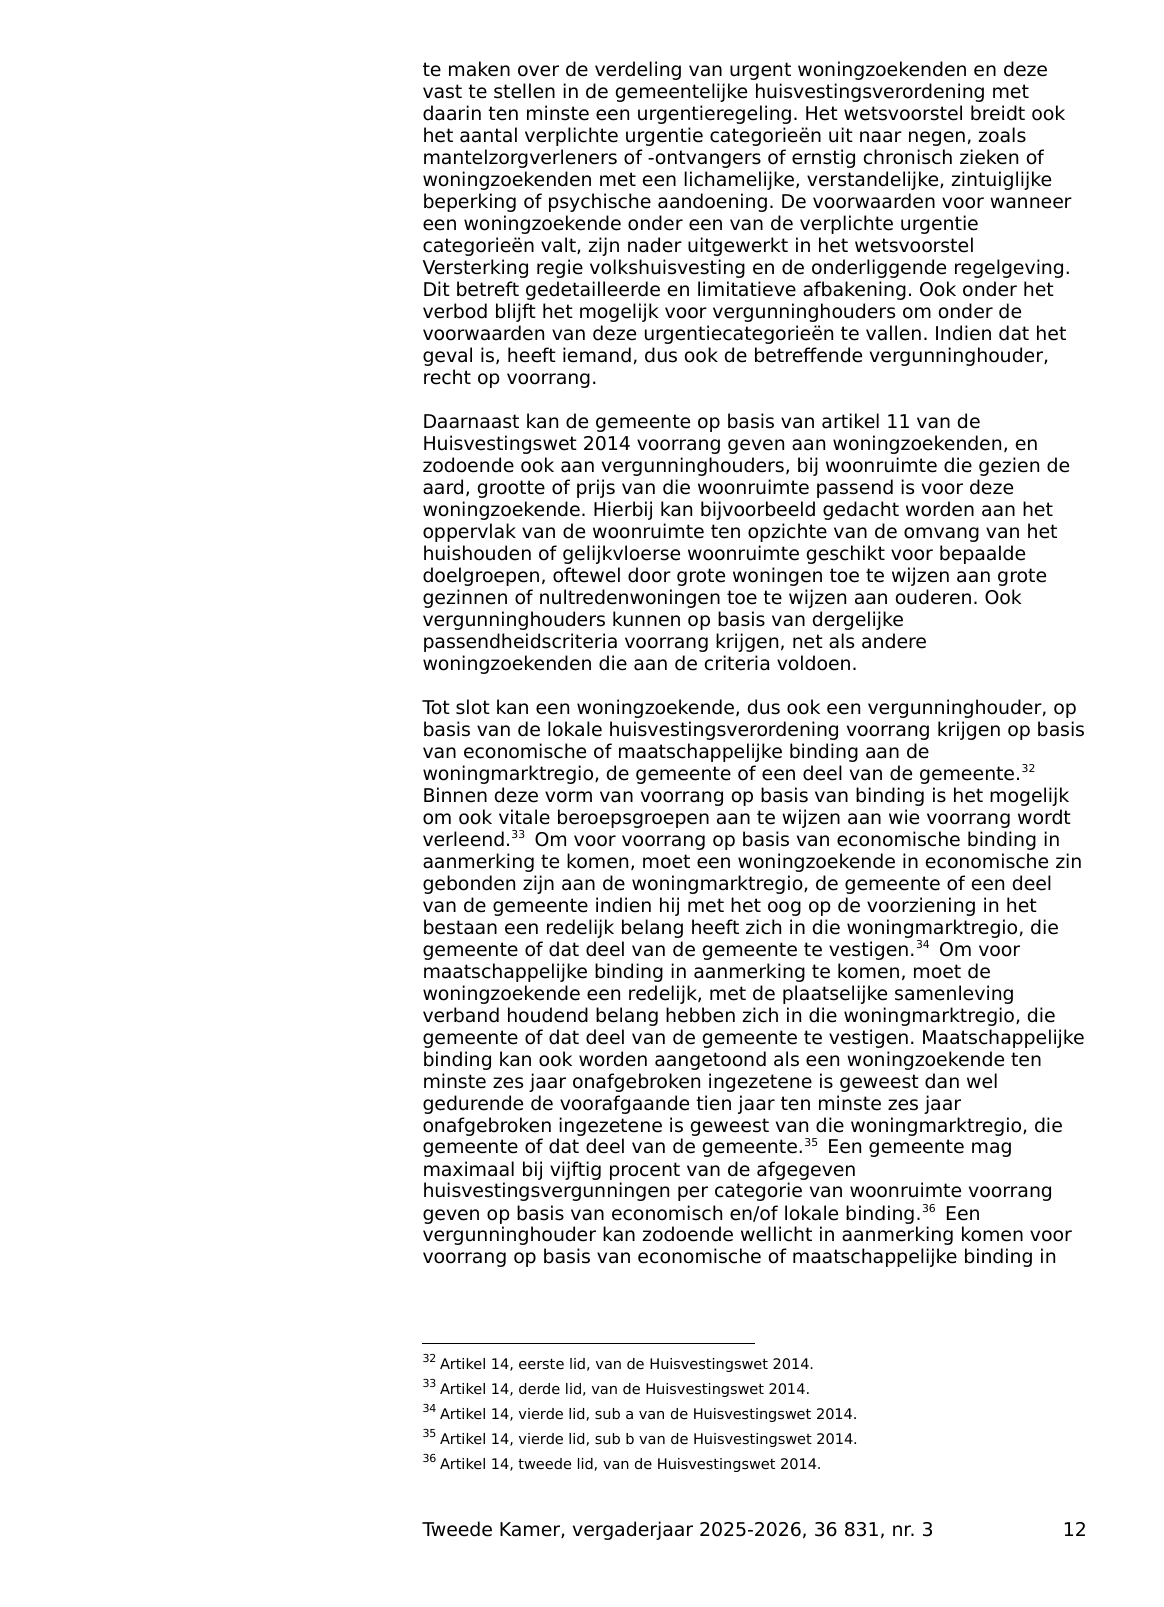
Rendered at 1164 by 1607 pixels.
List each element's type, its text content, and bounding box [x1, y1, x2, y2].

text Artikel 14, eerste lid, van de Huisvestingswet 2014. [422, 1352, 1087, 1374]
text Artikel 14, derde lid, van de Huisvestingswet 2014. [422, 1377, 1087, 1399]
text te maken over de verdeling van urgent woningzoekenden en deze vast te stellen in de gemeentelijke huisvestingsverordening met daarin ten minste een urgentieregeling. Het wetsvoorstel breidt ook het aantal verplichte urgentie categorieën uit naar negen, zoals mantelzorgverleners of -ontvangers of ernstig chronisch zieken of woningzoekenden met een lichamelijke, verstandelijke, zintuiglijke beperking of psychische aandoening. De voorwaarden voor wanneer een woningzoekende onder een van de verplichte urgentie categorieën valt, zijn nader uitgewerkt in het wetsvoorstel Versterking regie volkshuisvesting en de onderliggende regelgeving. Dit betreft gedetailleerde en limitatieve afbakening. Ook onder het verbod blijft het mogelijk voor vergunninghouders om onder de voorwaarden van deze urgentiecategorieën te vallen. Indien dat het geval is, heeft iemand, dus ook de betreffende vergunninghouder, recht op voorrang. [422, 59, 1087, 389]
text Artikel 14, tweede lid, van de Huisvestingswet 2014. [422, 1452, 1087, 1474]
text Daarnaast kan de gemeente op basis van artikel 11 van de Huisvestingswet 2014 voorrang geven aan woningzoekenden, en zodoende ook aan vergunninghouders, bij woonruimte die gezien de aard, grootte of prijs van die woonruimte passend is voor deze woningzoekende. Hierbij kan bijvoorbeeld gedacht worden aan het oppervlak van de woonruimte ten opzichte van de omvang van het huishouden of gelijkvloerse woonruimte geschikt voor bepaalde doelgroepen, oftewel door grote woningen toe te wijzen aan grote gezinnen of nultredenwoningen toe te wijzen aan ouderen. Ook vergunninghouders kunnen op basis van dergelijke passendheidscriteria voorrang krijgen, net als andere woningzoekenden die aan de criteria voldoen. [422, 411, 1087, 675]
text Artikel 14, vierde lid, sub b van de Huisvestingswet 2014. [422, 1427, 1087, 1449]
text Artikel 14, vierde lid, sub a van de Huisvestingswet 2014. [422, 1402, 1087, 1424]
text Tot slot kan een woningzoekende, dus ook een vergunninghouder, op basis van de lokale huisvestingsverordening voorrang krijgen op basis van economische of maatschappelijke binding aan de woningmarktregio, de gemeente of een deel van de gemeente. Binnen deze vorm van voorrang op basis van binding is het mogelijk om ook vitale beroepsgroepen aan te wijzen aan wie voorrang wordt verleend. Om voor voorrang op basis van economische binding in aanmerking te komen, moet een woningzoekende in economische zin gebonden zijn aan de woningmarktregio, de gemeente of een deel van de gemeente indien hij met het oog op de voorziening in het bestaan een redelijk belang heeft zich in die woningmarktregio, die gemeente of dat deel van de gemeente te vestigen. Om voor maatschappelijke binding in aanmerking te komen, moet de woningzoekende een redelijk, met de plaatselijke samenleving verband houdend belang hebben zich in die woningmarktregio, die gemeente of dat deel van de gemeente te vestigen. Maatschappelijke binding kan ook worden aangetoond als een woningzoekende ten minste zes jaar onafgebroken ingezetene is geweest dan wel gedurende de voorafgaande tien jaar ten minste zes jaar onafgebroken ingezetene is geweest van die woningmarktregio, die gemeente of dat deel van de gemeente. Een gemeente mag maximaal bij vijftig procent van de afgegeven huisvestingsvergunningen per categorie van woonruimte voorrang geven op basis van economisch en/of lokale binding. Een vergunninghouder kan zodoende wellicht in aanmerking komen voor voorrang op basis van economische of maatschappelijke binding in [422, 697, 1087, 1268]
